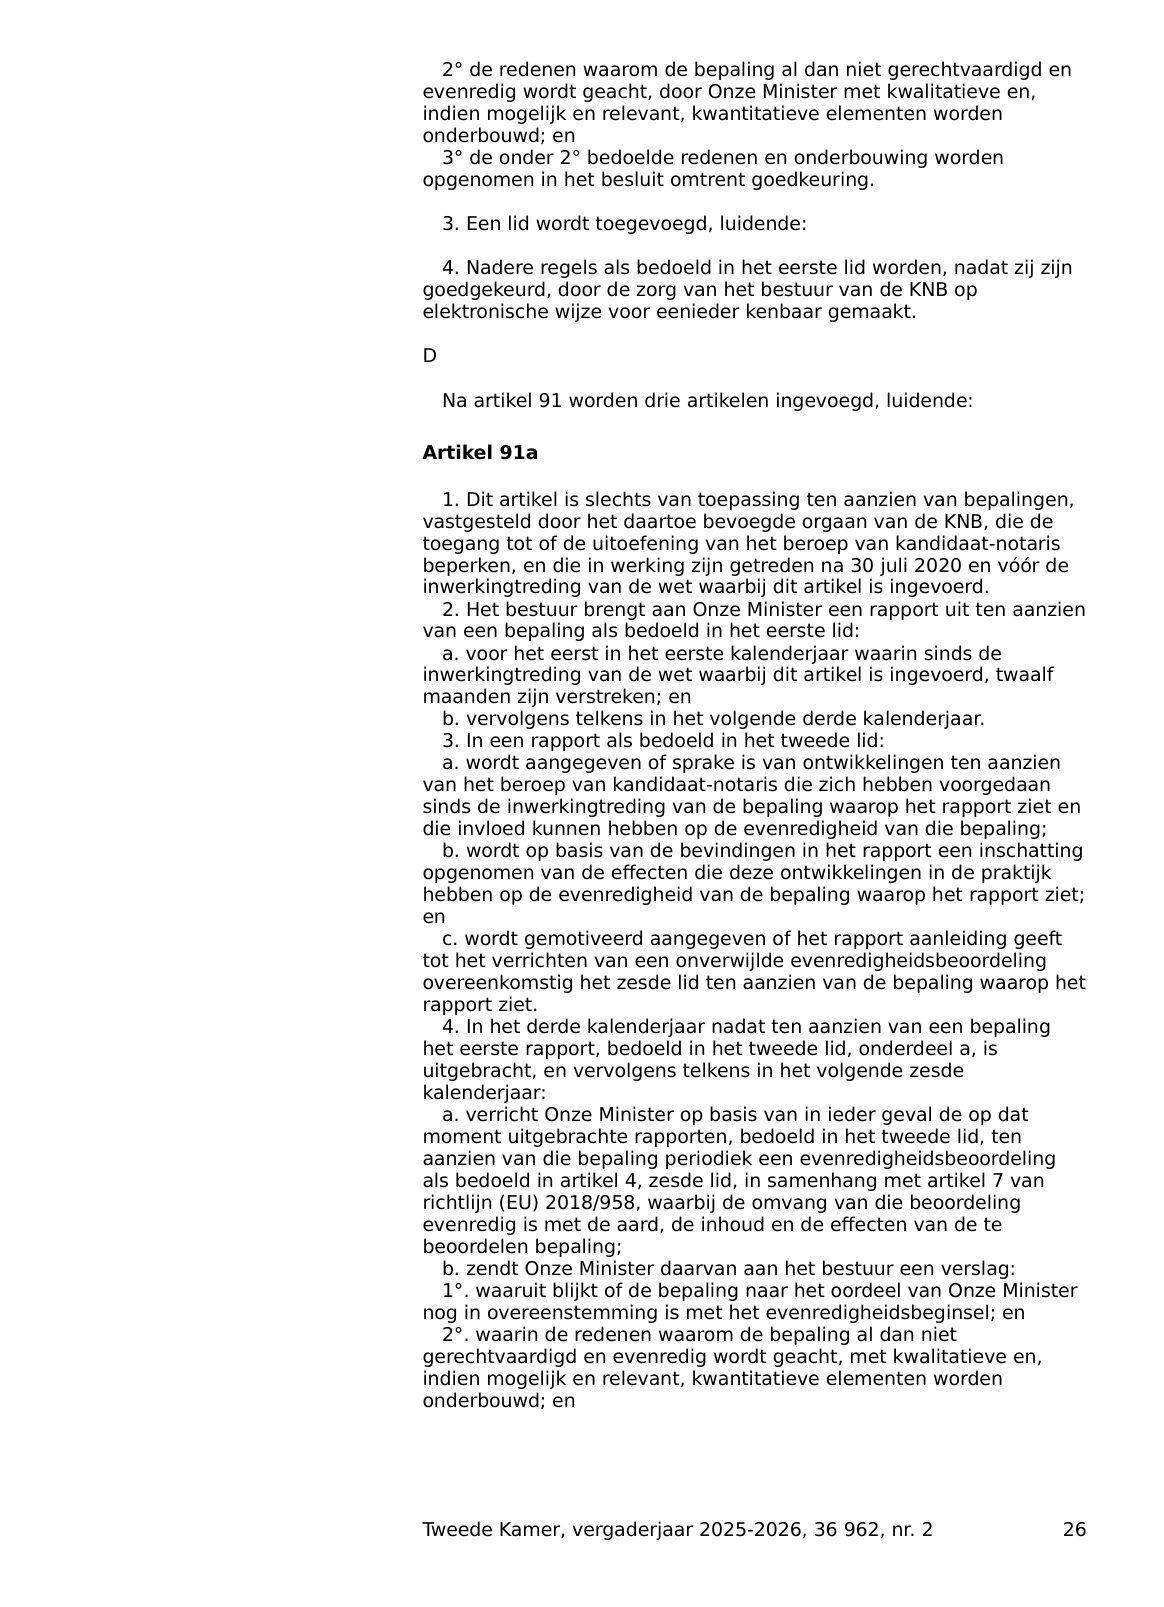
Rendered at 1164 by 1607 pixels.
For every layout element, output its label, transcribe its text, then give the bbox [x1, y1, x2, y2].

text 3° de onder 2° bedoelde redenen en onderbouwing worden opgenomen in het besluit omtrent goedkeuring. [422, 147, 1087, 191]
text Na artikel 91 worden drie artikelen ingevoegd, luidende: [422, 389, 1087, 412]
text b. vervolgens telkens in het volgende derde kalenderjaar. [422, 708, 1087, 730]
text b. zendt Onze Minister daarvan aan het bestuur een verslag: [422, 1258, 1087, 1280]
subtitle Artikel 91a [422, 442, 1087, 463]
text 1°. waaruit blijkt of de bepaling naar het oordeel van Onze Minister nog in overeenstemming is met het evenredigheidsbeginsel; en [422, 1280, 1087, 1324]
text D [422, 345, 1087, 367]
text 4. In het derde kalenderjaar nadat ten aanzien van een bepaling het eerste rapport, bedoeld in het tweede lid, onderdeel a, is uitgebracht, en vervolgens telkens in het volgende zesde kalenderjaar: [422, 1016, 1087, 1104]
text 2°. waarin de redenen waarom de bepaling al dan niet gerechtvaardigd en evenredig wordt geacht, met kwalitatieve en, indien mogelijk en relevant, kwantitatieve elementen worden onderbouwd; en [422, 1324, 1087, 1412]
text 2° de redenen waarom de bepaling al dan niet gerechtvaardigd en evenredig wordt geacht, door Onze Minister met kwalitatieve en, indien mogelijk en relevant, kwantitatieve elementen worden onderbouwd; en [422, 59, 1087, 147]
text c. wordt gemotiveerd aangegeven of het rapport aanleiding geeft tot het verrichten van een onverwijlde evenredigheidsbeoordeling overeenkomstig het zesde lid ten aanzien van de bepaling waarop het rapport ziet. [422, 928, 1087, 1016]
text 1. Dit artikel is slechts van toepassing ten aanzien van bepalingen, vastgesteld door het daartoe bevoegde orgaan van de KNB, die de toegang tot of de uitoefening van het beroep van kandidaat-notaris beperken, en die in werking zijn getreden na 30 juli 2020 en vóór de inwerkingtreding van de wet waarbij dit artikel is ingevoerd. [422, 488, 1087, 598]
text a. verricht Onze Minister op basis van in ieder geval de op dat moment uitgebrachte rapporten, bedoeld in het tweede lid, ten aanzien van die bepaling periodiek een evenredigheidsbeoordeling als bedoeld in artikel 4, zesde lid, in samenhang met artikel 7 van richtlijn (EU) 2018/958, waarbij de omvang van die beoordeling evenredig is met de aard, de inhoud en de effecten van de te beoordelen bepaling; [422, 1104, 1087, 1258]
text 4. Nadere regels als bedoeld in het eerste lid worden, nadat zij zijn goedgekeurd, door de zorg van het bestuur van de KNB op elektronische wijze voor eenieder kenbaar gemaakt. [422, 257, 1087, 323]
text 2. Het bestuur brengt aan Onze Minister een rapport uit ten aanzien van een bepaling als bedoeld in het eerste lid: [422, 598, 1087, 642]
text b. wordt op basis van de bevindingen in het rapport een inschatting opgenomen van de effecten die deze ontwikkelingen in de praktijk hebben op de evenredigheid van de bepaling waarop het rapport ziet; en [422, 840, 1087, 928]
text a. voor het eerst in het eerste kalenderjaar waarin sinds de inwerkingtreding van de wet waarbij dit artikel is ingevoerd, twaalf maanden zijn verstreken; en [422, 642, 1087, 708]
text 3. In een rapport als bedoeld in het tweede lid: [422, 730, 1087, 752]
text a. wordt aangegeven of sprake is van ontwikkelingen ten aanzien van het beroep van kandidaat-notaris die zich hebben voorgedaan sinds de inwerkingtreding van de bepaling waarop het rapport ziet en die invloed kunnen hebben op de evenredigheid van die bepaling; [422, 752, 1087, 840]
text 3. Een lid wordt toegevoegd, luidende: [422, 213, 1087, 235]
